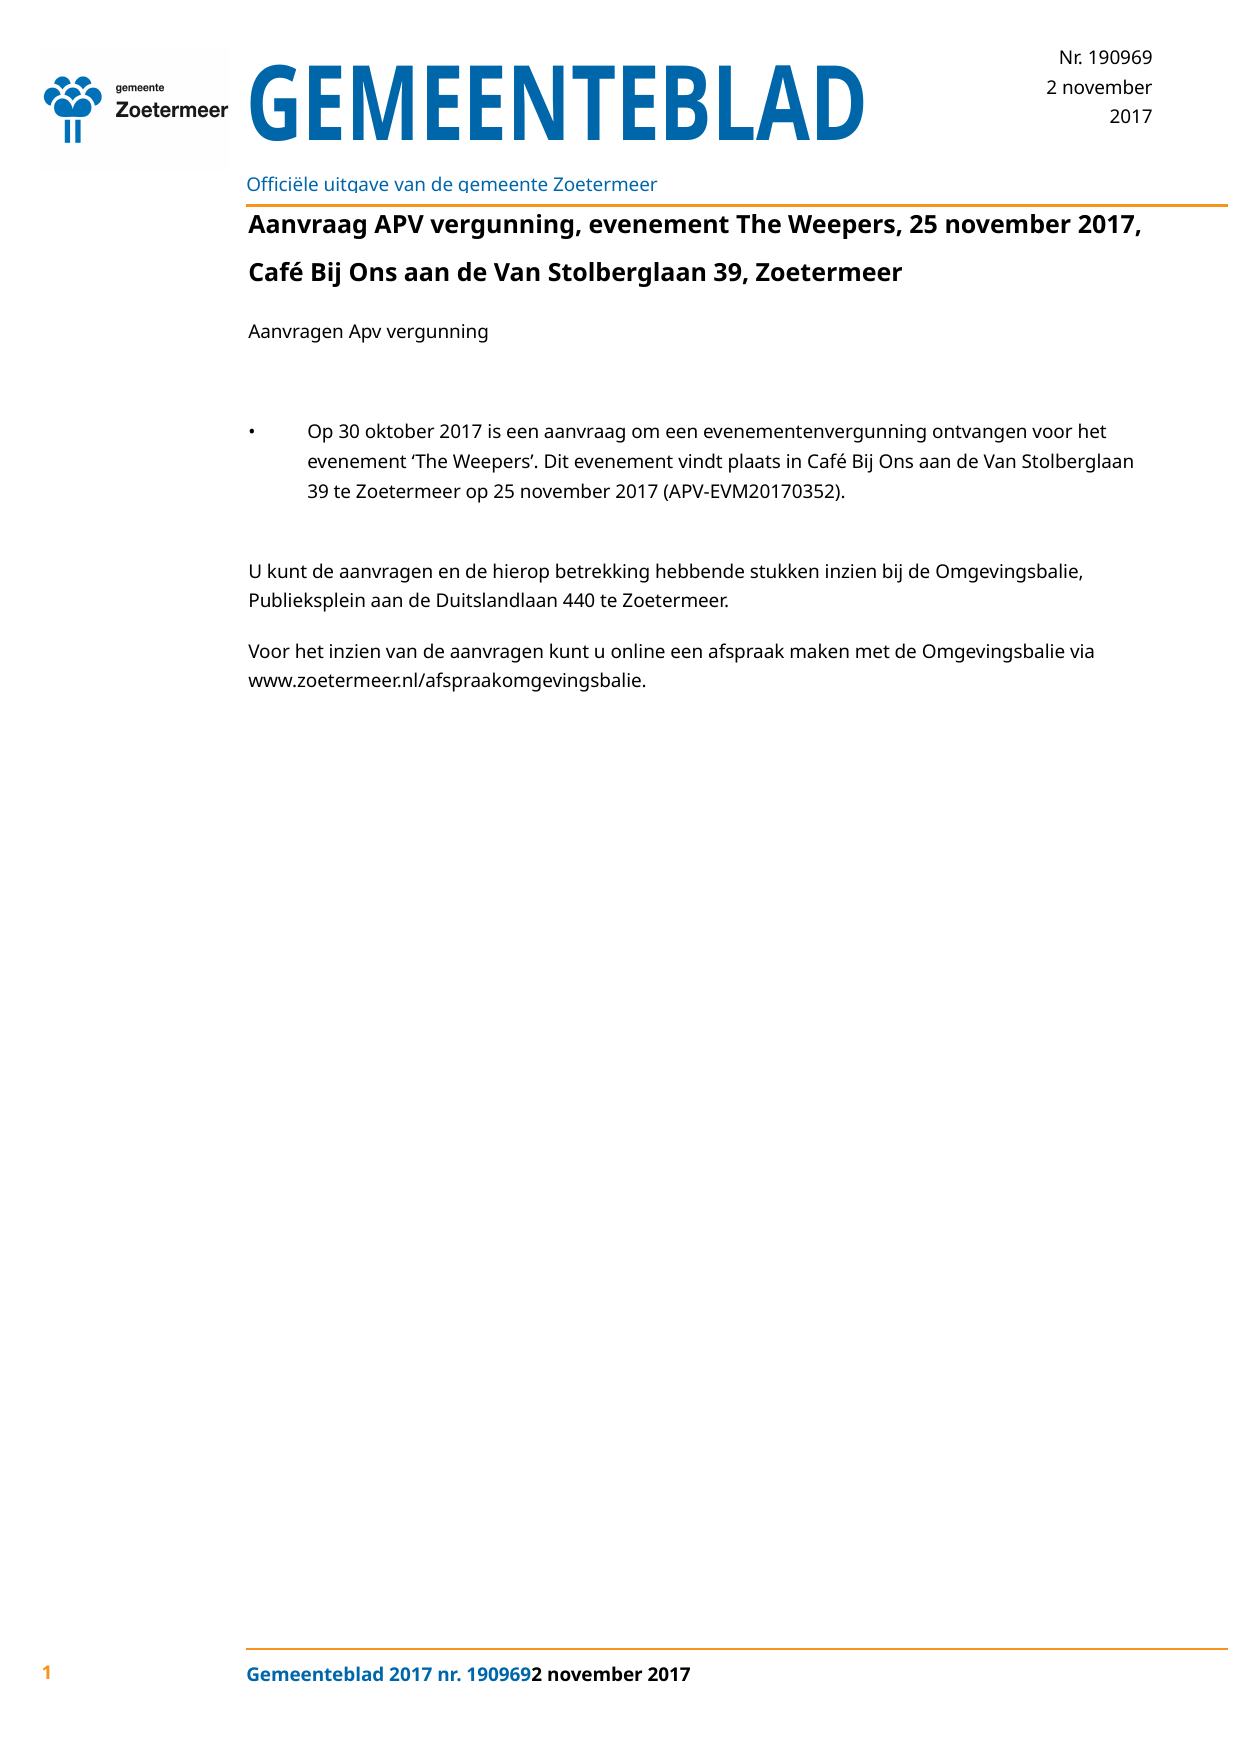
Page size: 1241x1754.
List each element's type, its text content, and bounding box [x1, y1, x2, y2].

text Aanvraag APV vergunning, evenement The Weepers, 25 november 2017, Café Bij Ons aan de Van Stolberglaan 39, Zoetermeer [248, 207, 1152, 288]
text U kunt de aanvragen en de hierop betrekking hebbende stukken inzien bij de Omgevingsbalie, Publieksplein aan de Duitslandlaan 440 te Zoetermeer. [248, 558, 1152, 613]
picture [41, 47, 231, 172]
list Op 30 oktober 2017 is een aanvraag om een evenementenvergunning ontvangen voor het evenement ‘The Weepers’. Dit evenement vindt plaats in Café Bij Ons aan de Van Stolberglaan 39 te Zoetermeer op 25 november 2017 (APV-EVM20170352). [248, 419, 1152, 504]
text Voor het inzien van de aanvragen kunt u online een afspraak maken met de Omgevingsbalie via www.zoetermeer.nl/afspraakomgevingsbalie. [248, 638, 1152, 693]
text Aanvragen Apv vergunning [248, 318, 1152, 344]
